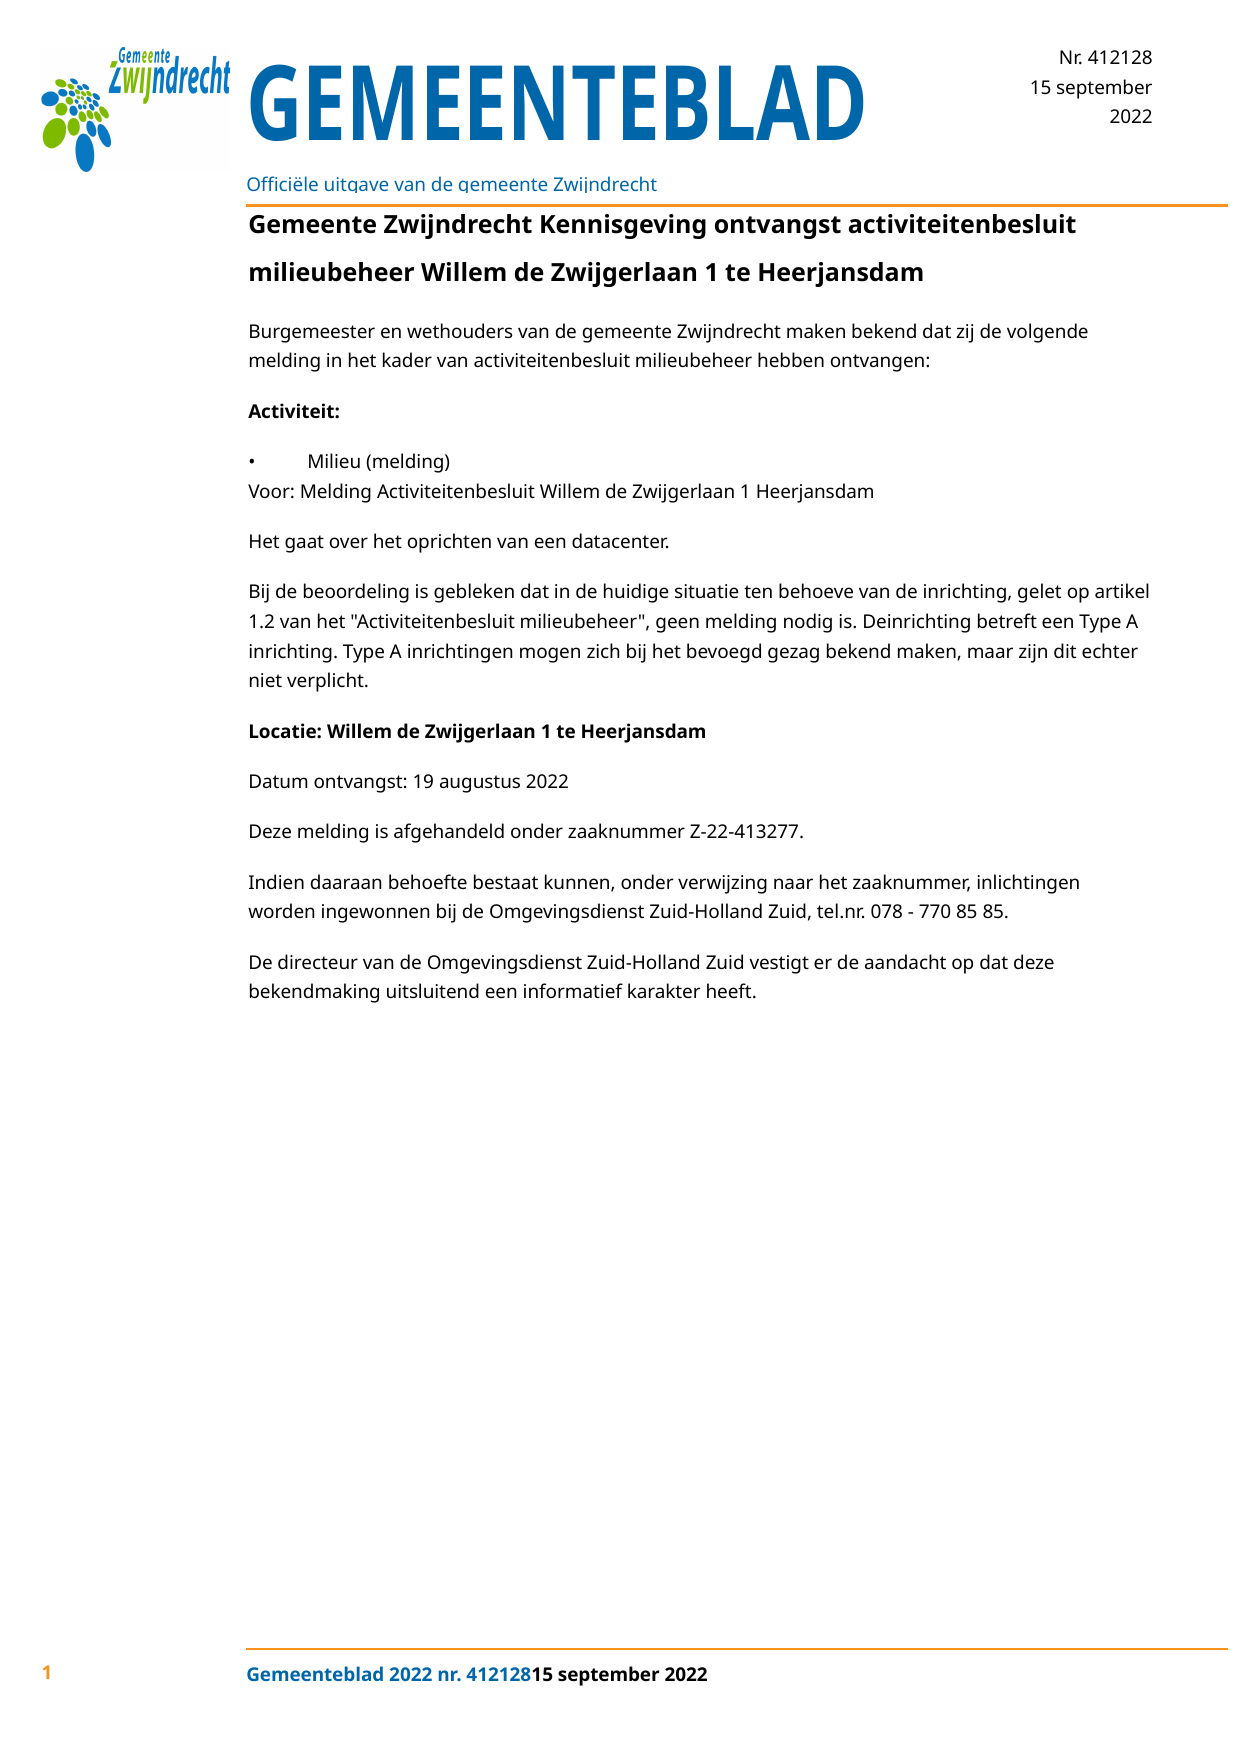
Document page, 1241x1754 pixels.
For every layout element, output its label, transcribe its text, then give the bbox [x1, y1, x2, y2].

text Datum ontvangst: 19 augustus 2022 [248, 768, 1152, 794]
picture [41, 47, 231, 172]
list Milieu (melding) [248, 448, 1152, 474]
text Locatie: Willem de Zwijgerlaan 1 te Heerjansdam [248, 718, 1152, 744]
text Het gaat over het oprichten van een datacenter. [248, 528, 1152, 554]
text Bij de beoordeling is gebleken dat in de huidige situatie ten behoeve van de inrichting, gelet op artikel 1.2 van het "Activiteitenbesluit milieubeheer", geen melding nodig is. Deinrichting betreft een Type A inrichting. Type A inrichtingen mogen zich bij het bevoegd gezag bekend maken, maar zijn dit echter niet verplicht. [248, 579, 1152, 693]
text Voor: Melding Activiteitenbesluit Willem de Zwijgerlaan 1 Heerjansdam [248, 478, 1152, 504]
text Deze melding is afgehandeld onder zaaknummer Z-22-413277. [248, 819, 1152, 844]
text Indien daaraan behoefte bestaat kunnen, onder verwijzing naar het zaaknummer, inlichtingen worden ingewonnen bij de Omgevingsdienst Zuid-Holland Zuid, tel.nr. 078 - 770 85 85. [248, 869, 1152, 924]
text De directeur van de Omgevingsdienst Zuid-Holland Zuid vestigt er de aandacht op dat deze bekendmaking uitsluitend een informatief karakter heeft. [248, 949, 1152, 1004]
text Burgemeester en wethouders van de gemeente Zwijndrecht maken bekend dat zij de volgende melding in het kader van activiteitenbesluit milieubeheer hebben ontvangen: [248, 318, 1152, 373]
text Activiteit: [248, 398, 1152, 424]
text Gemeente Zwijndrecht Kennisgeving ontvangst activiteitenbesluit milieubeheer Willem de Zwijgerlaan 1 te Heerjansdam [248, 207, 1152, 288]
